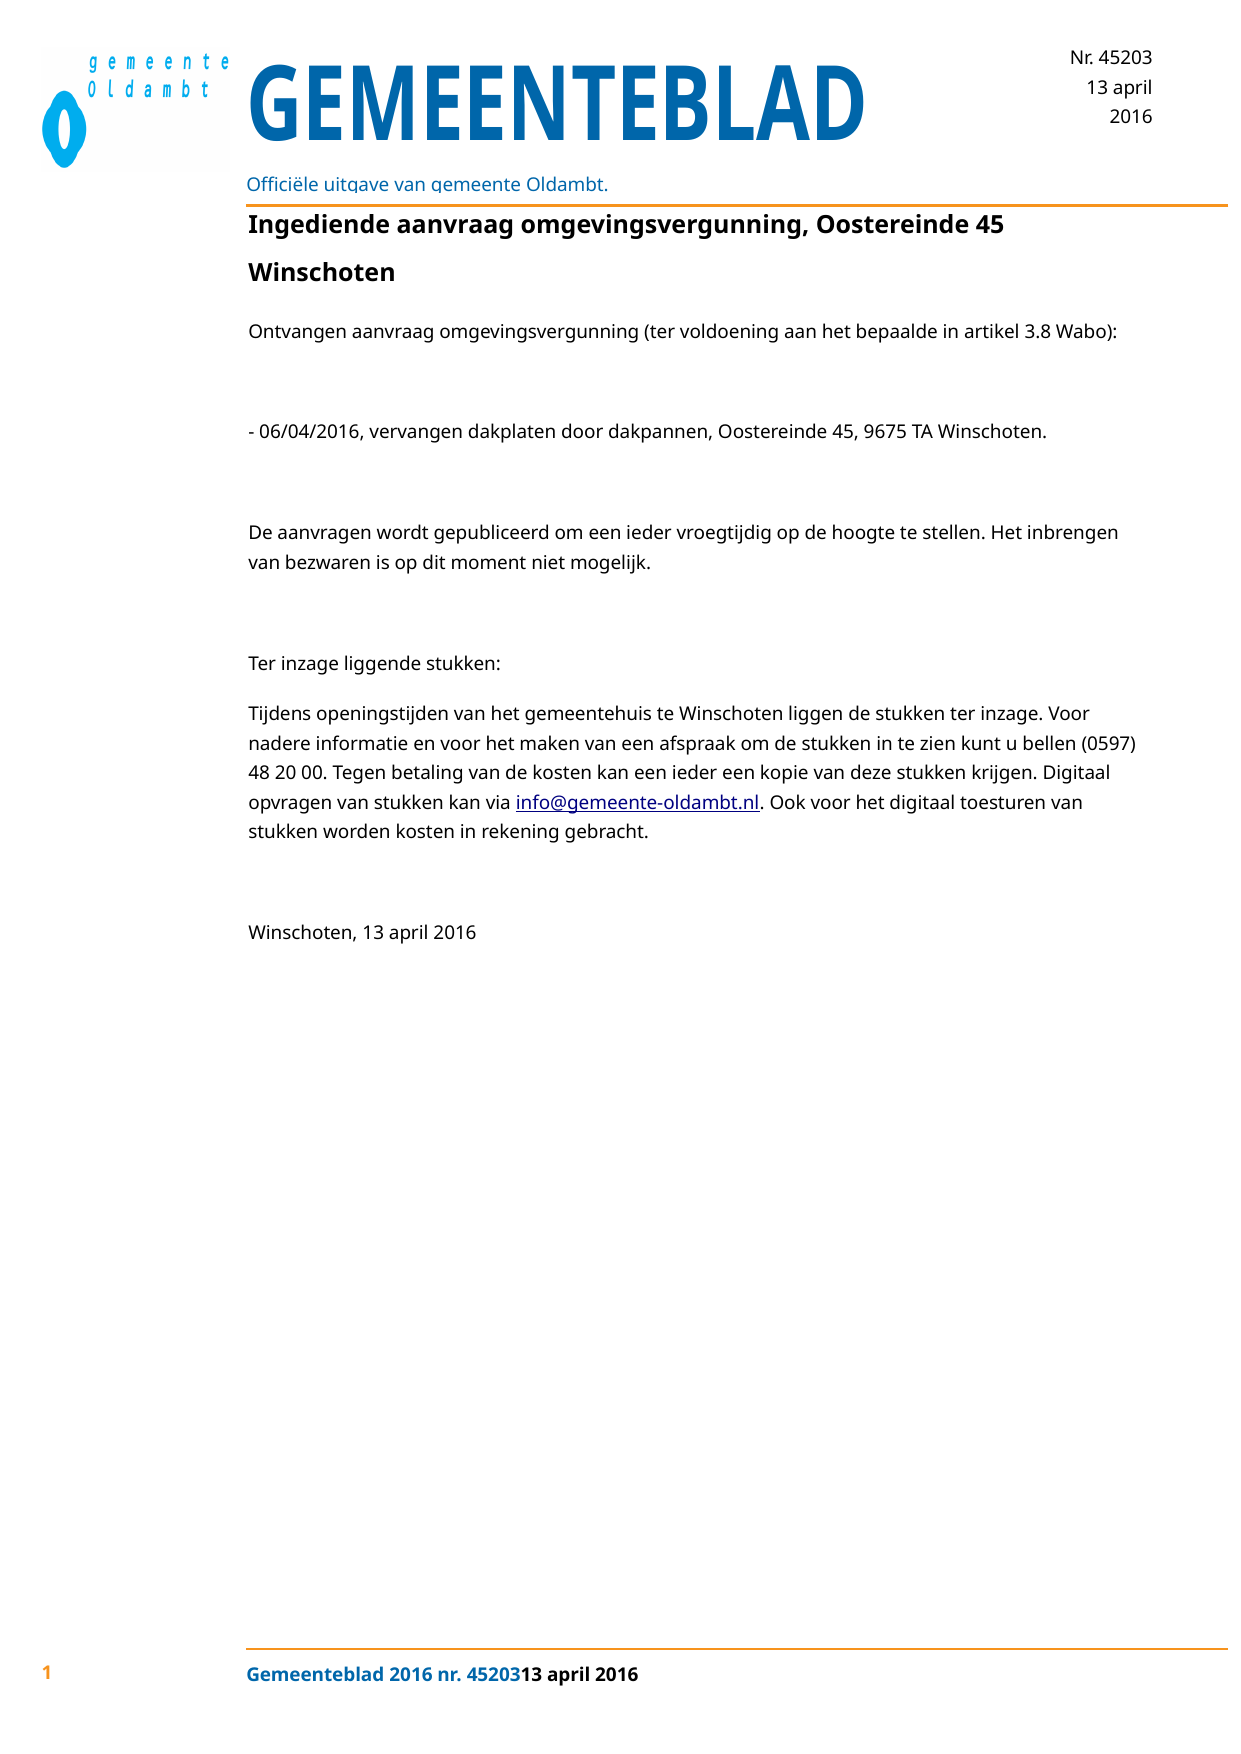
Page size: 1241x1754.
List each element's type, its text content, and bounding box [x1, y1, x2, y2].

text - 06/04/2016, vervangen dakplaten door dakpannen, Oostereinde 45, 9675 TA Winschoten. [248, 419, 1152, 444]
text De aanvragen wordt gepubliceerd om een ieder vroegtijdig op de hoogte te stellen. Het inbrengen van bezwaren is op dit moment niet mogelijk. [248, 519, 1152, 575]
picture [41, 47, 231, 172]
text Ter inzage liggende stukken: [248, 650, 1152, 676]
text Winschoten, 13 april 2016 [248, 919, 1152, 945]
text Ingediende aanvraag omgevingsvergunning, Oostereinde 45 Winschoten [248, 207, 1152, 288]
text Tijdens openingstijden van het gemeentehuis te Winschoten liggen de stukken ter inzage. Voor nadere informatie en voor het maken van een afspraak om de stukken in te zien kunt u bellen (0597) 48 20 00. Tegen betaling van de kosten kan een ieder een kopie van deze stukken krijgen. Digitaal opvragen van stukken kan via info@gemeente-oldambt.nl. Ook voor het digitaal toesturen van stukken worden kosten in rekening gebracht. [248, 700, 1152, 844]
text Ontvangen aanvraag omgevingsvergunning (ter voldoening aan het bepaalde in artikel 3.8 Wabo): [248, 318, 1152, 344]
